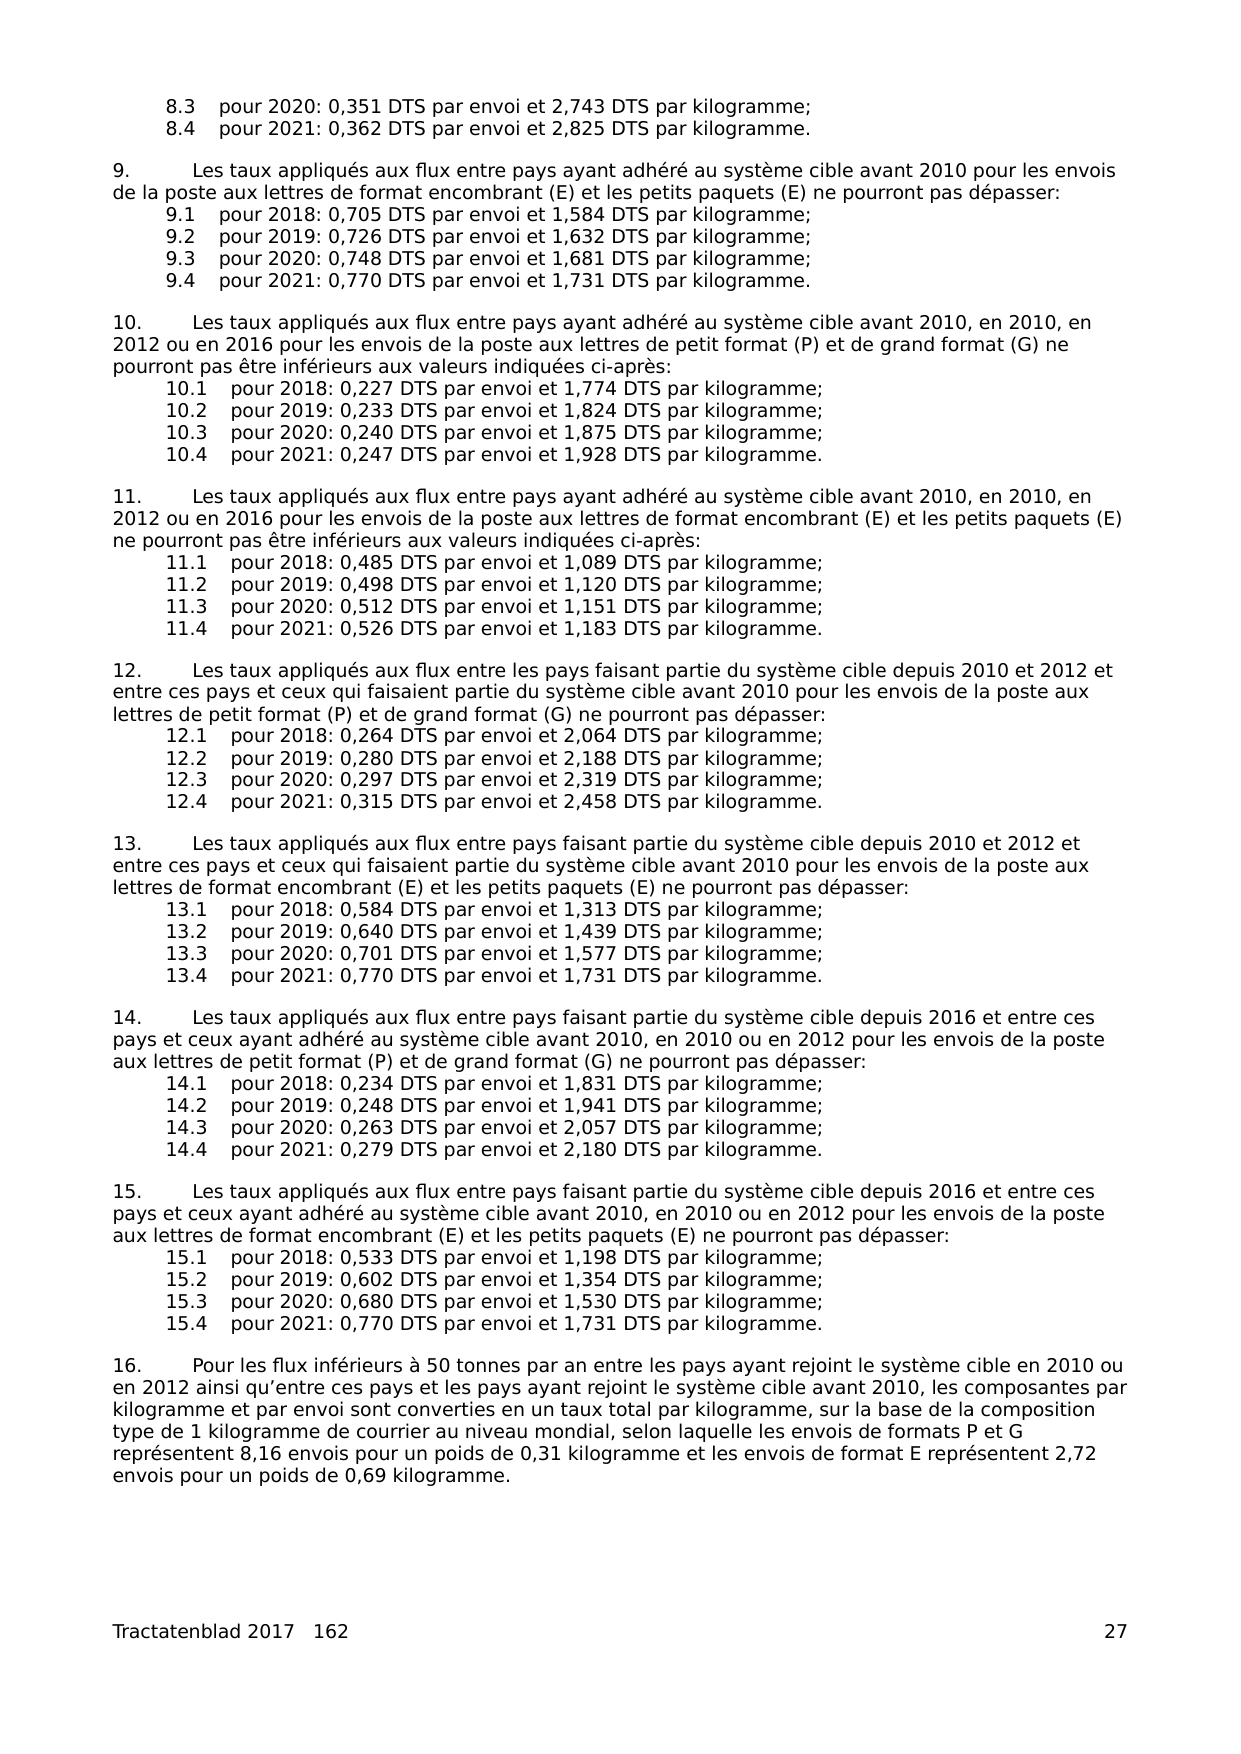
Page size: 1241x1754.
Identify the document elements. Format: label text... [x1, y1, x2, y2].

text 11.4 pour 2021: 0,526 DTS par envoi et 1,183 DTS par kilogramme. [165, 617, 1128, 639]
text 13. Les taux appliqués aux flux entre pays faisant partie du système cible depuis 2010 et 2012 et entre ces pays et ceux qui faisaient partie du système cible avant 2010 pour les envois de la poste aux lettres de format encombrant (E) et les petits paquets (E) ne pourront pas dépasser: [112, 833, 1128, 899]
text 12.3 pour 2020: 0,297 DTS par envoi et 2,319 DTS par kilogramme; [165, 769, 1128, 791]
text 11.1 pour 2018: 0,485 DTS par envoi et 1,089 DTS par kilogramme; [165, 552, 1128, 573]
text 10.1 pour 2018: 0,227 DTS par envoi et 1,774 DTS par kilogramme; [165, 378, 1128, 400]
text 14.1 pour 2018: 0,234 DTS par envoi et 1,831 DTS par kilogramme; [165, 1073, 1128, 1095]
text 15.1 pour 2018: 0,533 DTS par envoi et 1,198 DTS par kilogramme; [165, 1247, 1128, 1269]
text 15. Les taux appliqués aux flux entre pays faisant partie du système cible depuis 2016 et entre ces pays et ceux ayant adhéré au système cible avant 2010, en 2010 ou en 2012 pour les envois de la poste aux lettres de format encombrant (E) et les petits paquets (E) ne pourront pas dépasser: [112, 1181, 1128, 1247]
text 14.4 pour 2021: 0,279 DTS par envoi et 2,180 DTS par kilogramme. [165, 1139, 1128, 1161]
text 13.4 pour 2021: 0,770 DTS par envoi et 1,731 DTS par kilogramme. [165, 965, 1128, 987]
text 14. Les taux appliqués aux flux entre pays faisant partie du système cible depuis 2016 et entre ces pays et ceux ayant adhéré au système cible avant 2010, en 2010 ou en 2012 pour les envois de la poste aux lettres de petit format (P) et de grand format (G) ne pourront pas dépasser: [112, 1007, 1128, 1073]
text 14.2 pour 2019: 0,248 DTS par envoi et 1,941 DTS par kilogramme; [165, 1095, 1128, 1117]
text 16. Pour les flux inférieurs à 50 tonnes par an entre les pays ayant rejoint le système cible en 2010 ou en 2012 ainsi qu’entre ces pays et les pays ayant rejoint le système cible avant 2010, les composantes par kilogramme et par envoi sont converties en un taux total par kilogramme, sur la base de la composition type de 1 kilogramme de courrier au niveau mondial, selon laquelle les envois de formats P et G représentent 8,16 envois pour un poids de 0,31 kilogramme et les envois de format E représentent 2,72 envois pour un poids de 0,69 kilogramme. [112, 1355, 1128, 1487]
text 9.3 pour 2020: 0,748 DTS par envoi et 1,681 DTS par kilogramme; [165, 248, 1128, 270]
text 15.4 pour 2021: 0,770 DTS par envoi et 1,731 DTS par kilogramme. [165, 1313, 1128, 1335]
text 10.4 pour 2021: 0,247 DTS par envoi et 1,928 DTS par kilogramme. [165, 444, 1128, 466]
text 11.2 pour 2019: 0,498 DTS par envoi et 1,120 DTS par kilogramme; [165, 573, 1128, 596]
text 9.2 pour 2019: 0,726 DTS par envoi et 1,632 DTS par kilogramme; [165, 226, 1128, 248]
text 10.3 pour 2020: 0,240 DTS par envoi et 1,875 DTS par kilogramme; [165, 422, 1128, 444]
text 13.3 pour 2020: 0,701 DTS par envoi et 1,577 DTS par kilogramme; [165, 943, 1128, 965]
text 12.1 pour 2018: 0,264 DTS par envoi et 2,064 DTS par kilogramme; [165, 725, 1128, 747]
text 8.3 pour 2020: 0,351 DTS par envoi et 2,743 DTS par kilogramme; [165, 96, 1128, 118]
text 11. Les taux appliqués aux flux entre pays ayant adhéré au système cible avant 2010, en 2010, en 2012 ou en 2016 pour les envois de la poste aux lettres de format encombrant (E) et les petits paquets (E) ne pourront pas être inférieurs aux valeurs indiquées ci-après: [112, 486, 1128, 552]
text 8.4 pour 2021: 0,362 DTS par envoi et 2,825 DTS par kilogramme. [165, 118, 1128, 140]
text 13.1 pour 2018: 0,584 DTS par envoi et 1,313 DTS par kilogramme; [165, 899, 1128, 921]
text 9. Les taux appliqués aux flux entre pays ayant adhéré au système cible avant 2010 pour les envois de la poste aux lettres de format encombrant (E) et les petits paquets (E) ne pourront pas dépasser: [112, 160, 1128, 204]
text 11.3 pour 2020: 0,512 DTS par envoi et 1,151 DTS par kilogramme; [165, 596, 1128, 617]
text 12.4 pour 2021: 0,315 DTS par envoi et 2,458 DTS par kilogramme. [165, 791, 1128, 813]
text 10. Les taux appliqués aux flux entre pays ayant adhéré au système cible avant 2010, en 2010, en 2012 ou en 2016 pour les envois de la poste aux lettres de petit format (P) et de grand format (G) ne pourront pas être inférieurs aux valeurs indiquées ci-après: [112, 312, 1128, 378]
text 9.1 pour 2018: 0,705 DTS par envoi et 1,584 DTS par kilogramme; [165, 204, 1128, 226]
text 9.4 pour 2021: 0,770 DTS par envoi et 1,731 DTS par kilogramme. [165, 270, 1128, 292]
text 10.2 pour 2019: 0,233 DTS par envoi et 1,824 DTS par kilogramme; [165, 400, 1128, 422]
text 14.3 pour 2020: 0,263 DTS par envoi et 2,057 DTS par kilogramme; [165, 1117, 1128, 1139]
text 12.2 pour 2019: 0,280 DTS par envoi et 2,188 DTS par kilogramme; [165, 747, 1128, 769]
text 15.2 pour 2019: 0,602 DTS par envoi et 1,354 DTS par kilogramme; [165, 1269, 1128, 1291]
text 15.3 pour 2020: 0,680 DTS par envoi et 1,530 DTS par kilogramme; [165, 1291, 1128, 1313]
text 13.2 pour 2019: 0,640 DTS par envoi et 1,439 DTS par kilogramme; [165, 921, 1128, 943]
text 12. Les taux appliqués aux flux entre les pays faisant partie du système cible depuis 2010 et 2012 et entre ces pays et ceux qui faisaient partie du système cible avant 2010 pour les envois de la poste aux lettres de petit format (P) et de grand format (G) ne pourront pas dépasser: [112, 659, 1128, 725]
